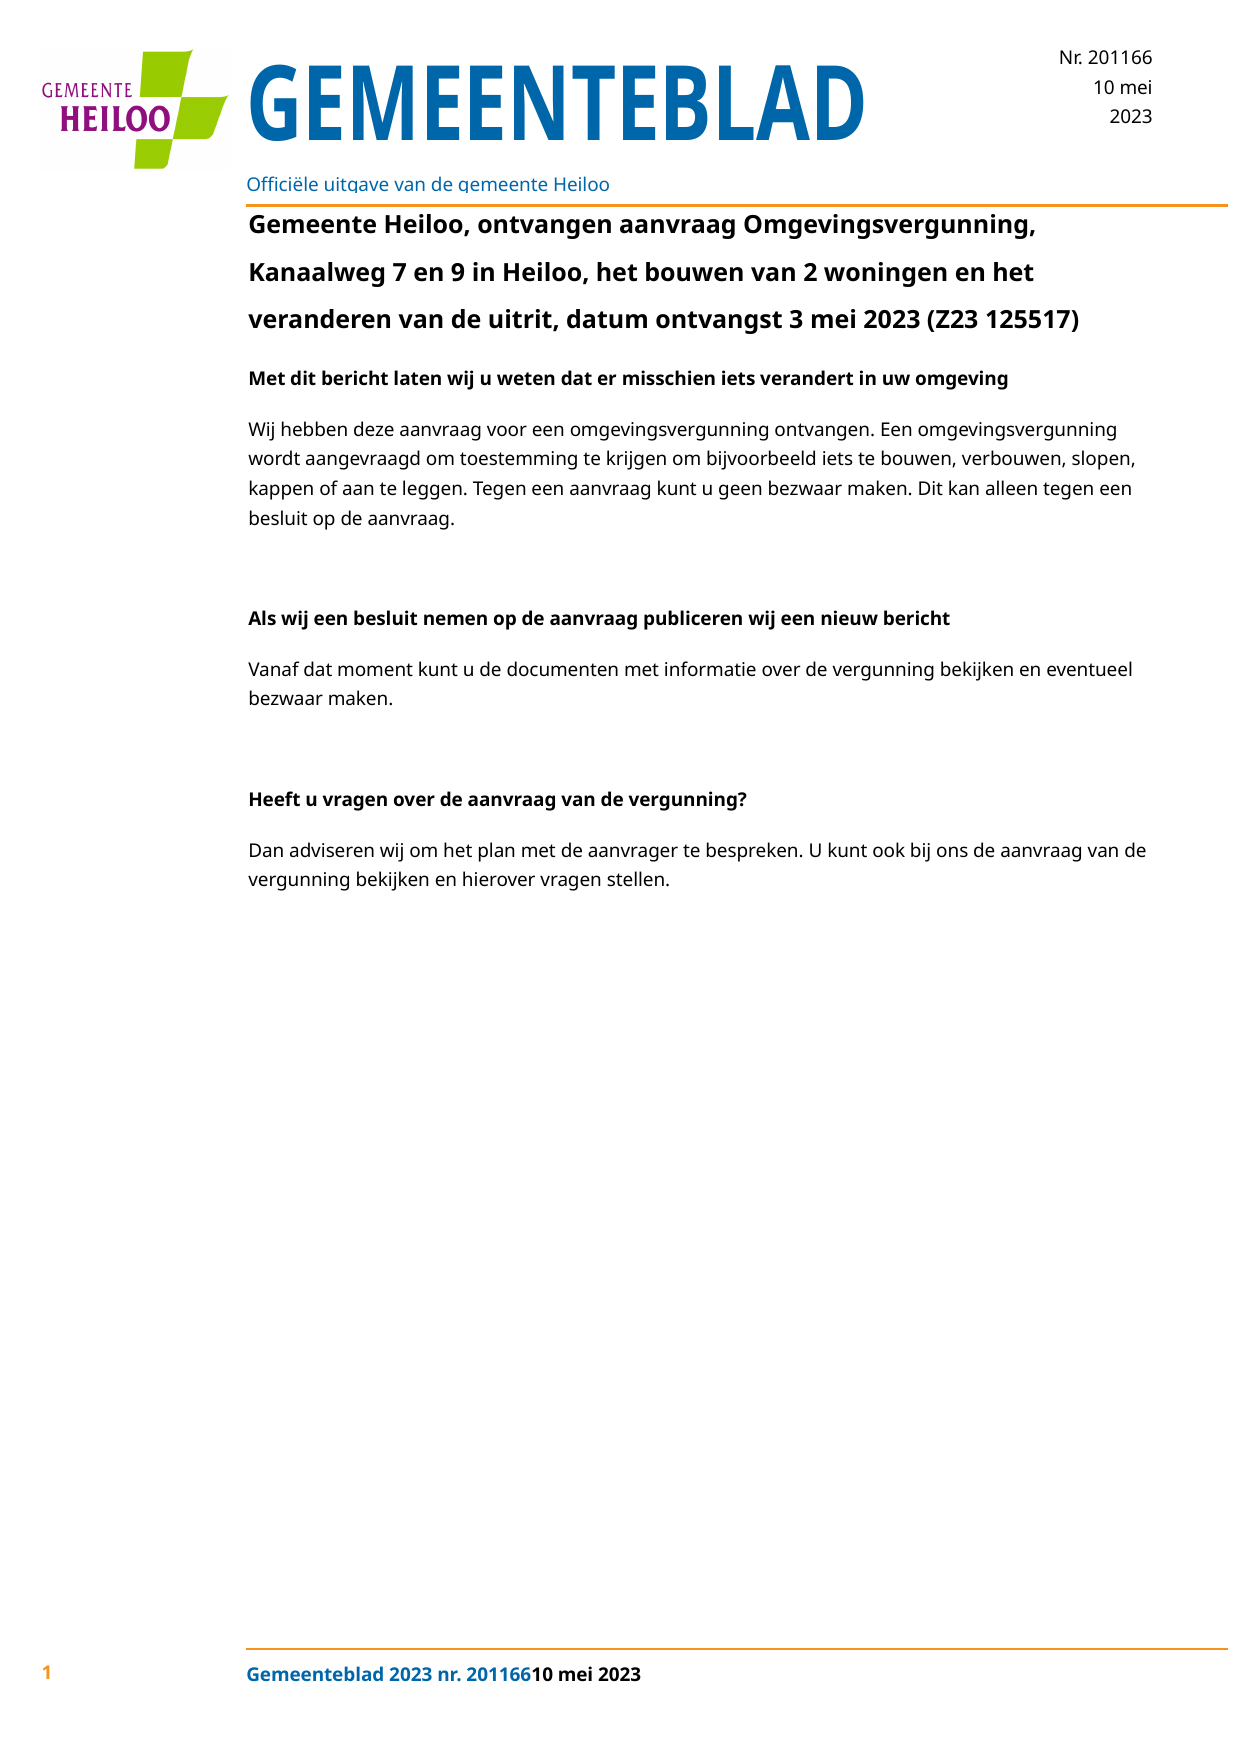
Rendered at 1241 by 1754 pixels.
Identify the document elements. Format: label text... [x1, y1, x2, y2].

text Gemeente Heiloo, ontvangen aanvraag Omgevingsvergunning, Kanaalweg 7 en 9 in Heiloo, het bouwen van 2 woningen en het veranderen van de uitrit, datum ontvangst 3 mei 2023 (Z23 125517) [248, 207, 1152, 336]
text Wij hebben deze aanvraag voor een omgevingsvergunning ontvangen. Een omgevingsvergunning wordt aangevraagd om toestemming te krijgen om bijvoorbeeld iets te bouwen, verbouwen, slopen, kappen of aan te leggen. Tegen een aanvraag kunt u geen bezwaar maken. Dit kan alleen tegen een besluit op de aanvraag. [248, 416, 1152, 530]
picture [41, 47, 231, 172]
text Met dit bericht laten wij u weten dat er misschien iets verandert in uw omgeving [248, 366, 1152, 391]
text Als wij een besluit nemen op de aanvraag publiceren wij een nieuw bericht [248, 606, 1152, 631]
text Heeft u vragen over de aanvraag van de vergunning? [248, 786, 1152, 812]
text Vanaf dat moment kunt u de documenten met informatie over de vergunning bekijken en eventueel bezwaar maken. [248, 656, 1152, 711]
text Dan adviseren wij om het plan met de aanvrager te bespreken. U kunt ook bij ons de aanvraag van de vergunning bekijken en hierover vragen stellen. [248, 837, 1152, 892]
